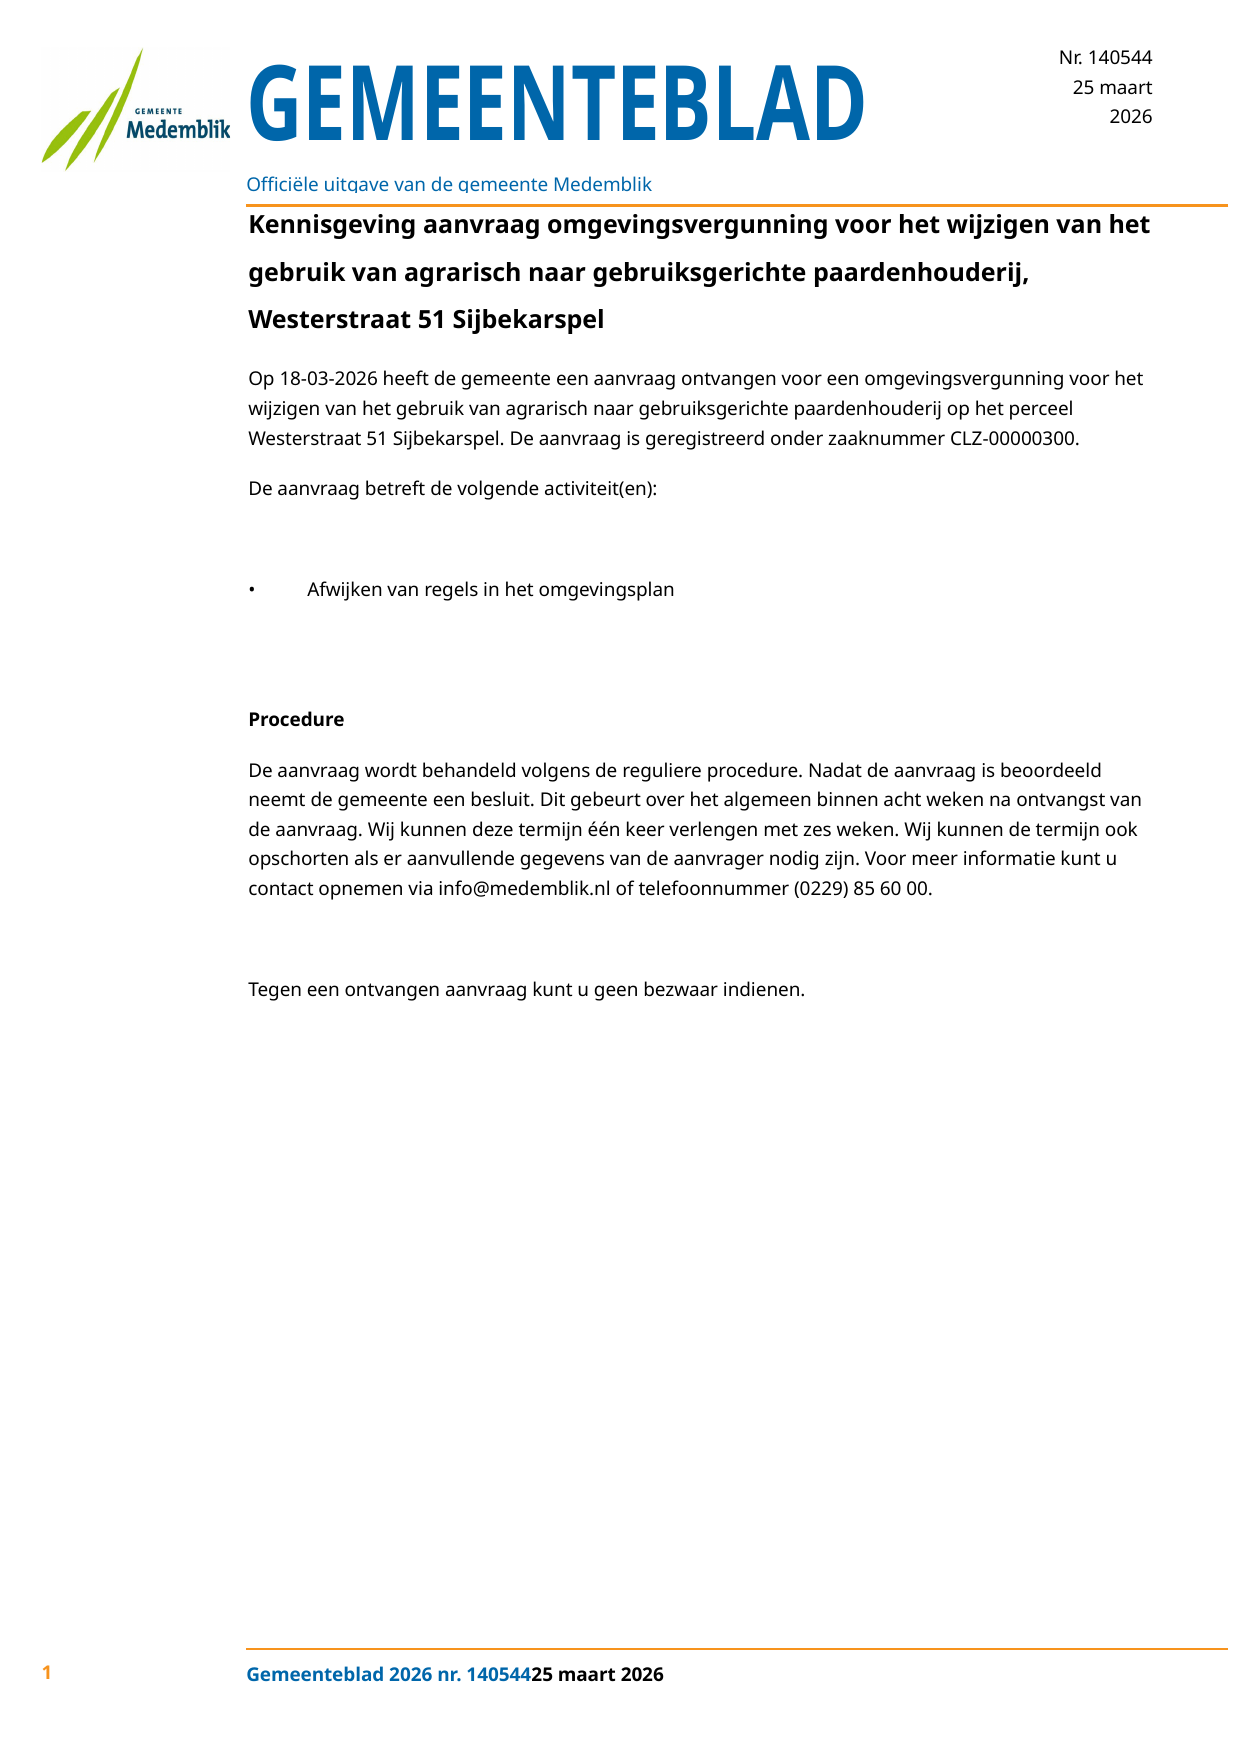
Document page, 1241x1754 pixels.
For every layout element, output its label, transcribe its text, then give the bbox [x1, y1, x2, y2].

picture [41, 47, 231, 172]
text Op 18-03-2026 heeft de gemeente een aanvraag ontvangen voor een omgevingsvergunning voor het wijzigen van het gebruik van agrarisch naar gebruiksgerichte paardenhouderij op het perceel Westerstraat 51 Sijbekarspel. De aanvraag is geregistreerd onder zaaknummer CLZ-00000300. [248, 366, 1152, 450]
text Procedure [248, 706, 1152, 732]
list Afwijken van regels in het omgevingsplan [248, 576, 1152, 602]
text De aanvraag wordt behandeld volgens de reguliere procedure. Nadat de aanvraag is beoordeeld neemt de gemeente een besluit. Dit gebeurt over het algemeen binnen acht weken na ontvangst van de aanvraag. Wij kunnen deze termijn één keer verlengen met zes weken. Wij kunnen de termijn ook opschorten als er aanvullende gegevens van de aanvrager nodig zijn. Voor meer informatie kunt u contact opnemen via info@medemblik.nl of telefoonnummer (0229) 85 60 00. [248, 757, 1152, 901]
text Tegen een ontvangen aanvraag kunt u geen bezwaar indienen. [248, 976, 1152, 1002]
text Kennisgeving aanvraag omgevingsvergunning voor het wijzigen van het gebruik van agrarisch naar gebruiksgerichte paardenhouderij, Westerstraat 51 Sijbekarspel [248, 207, 1152, 336]
text De aanvraag betreft de volgende activiteit(en): [248, 475, 1152, 501]
